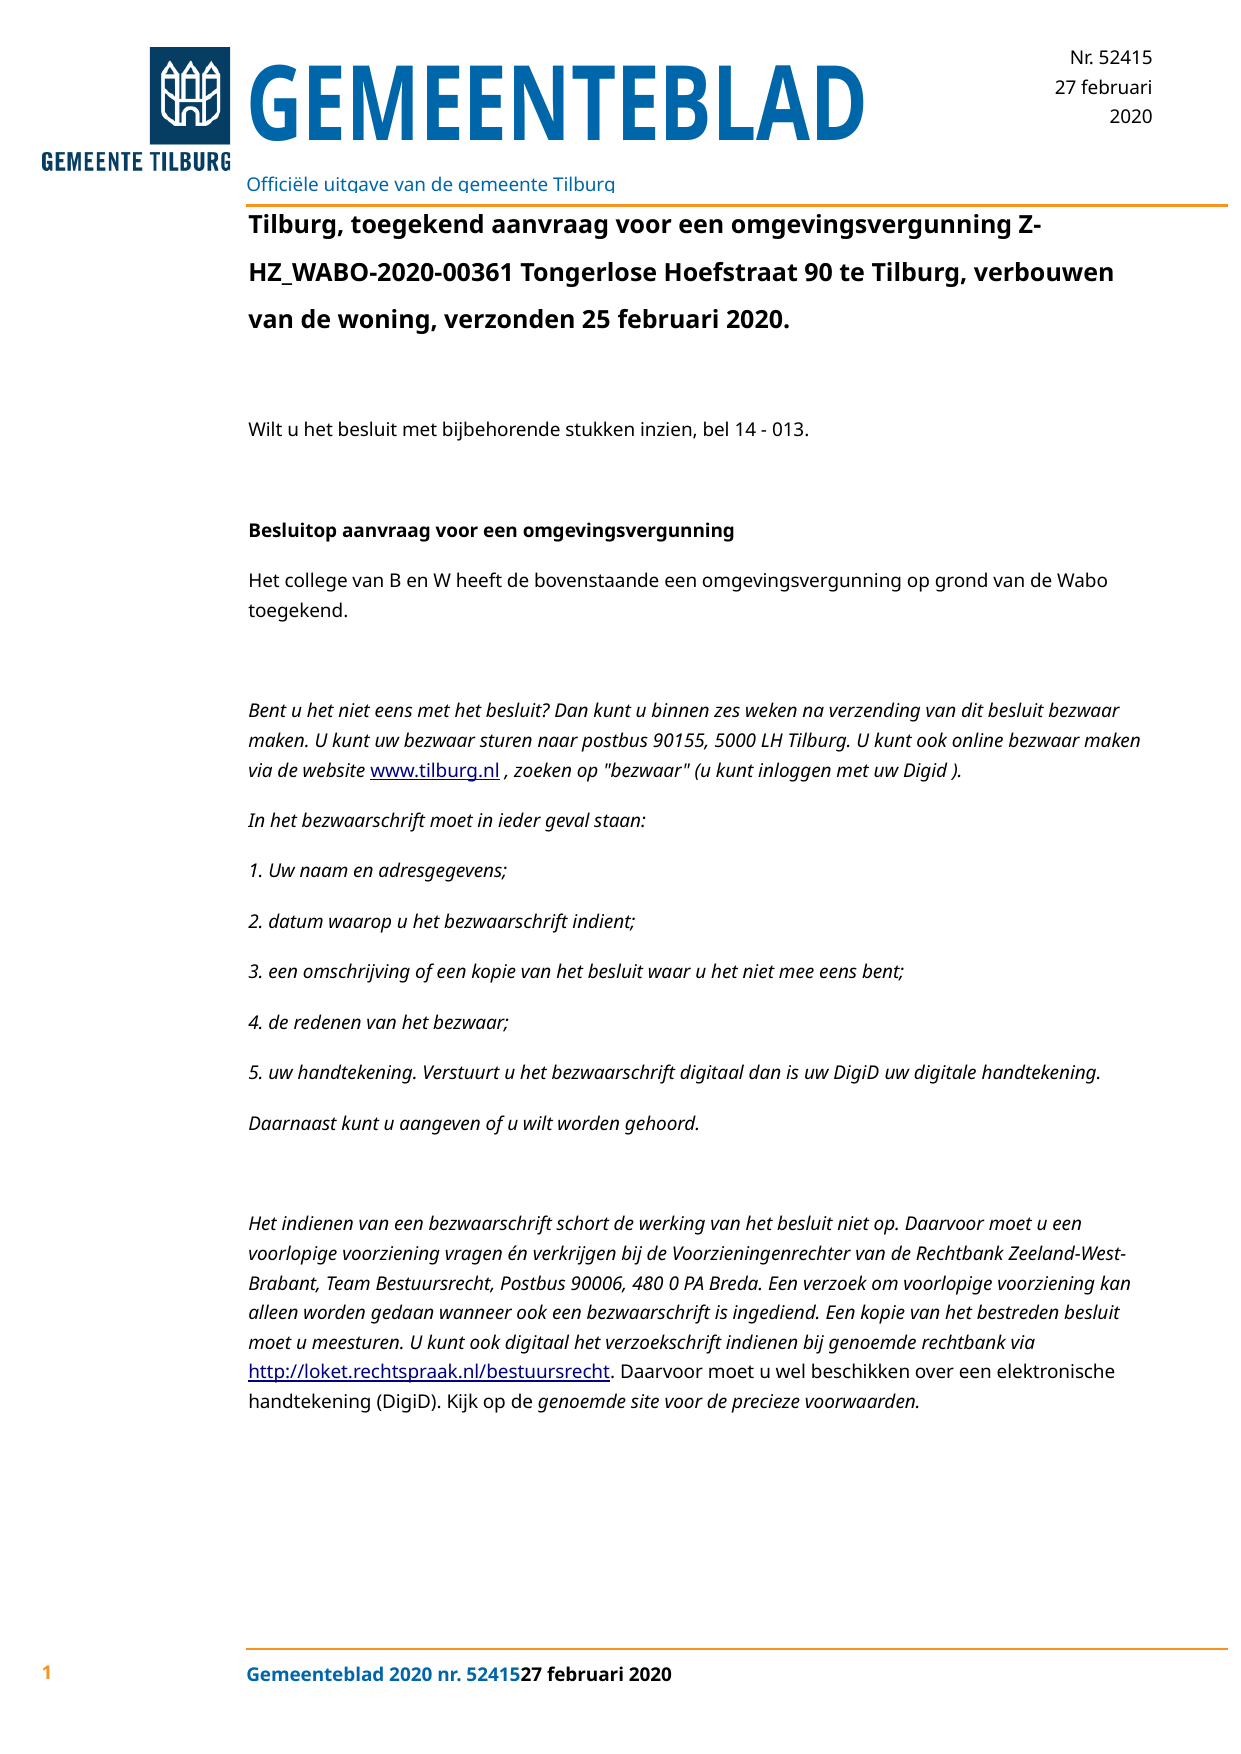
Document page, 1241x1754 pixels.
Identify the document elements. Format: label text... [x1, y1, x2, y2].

text 4. de redenen van het bezwaar; [248, 1009, 1152, 1034]
text 3. een omschrijving of een kopie van het besluit waar u het niet mee eens bent; [248, 958, 1152, 984]
text Bent u het niet eens met het besluit? Dan kunt u binnen zes weken na verzending van dit besluit bezwaar maken. U kunt uw bezwaar sturen naar postbus 90155, 5000 LH Tilburg. U kunt ook online bezwaar maken via de website www.tilburg.nl , zoeken op "bezwaar" (u kunt inloggen met uw Digid ). [248, 698, 1152, 782]
text Besluitop aanvraag voor een omgevingsvergunning [248, 517, 1152, 542]
text Het college van B en W heeft de bovenstaande een omgevingsvergunning op grond van de Wabo toegekend. [248, 567, 1152, 622]
text Wilt u het besluit met bijbehorende stukken inzien, bel 14 - 013. [248, 416, 1152, 442]
text Tilburg, toegekend aanvraag voor een omgevingsvergunning Z-HZ_WABO-2020-00361 Tongerlose Hoefstraat 90 te Tilburg, verbouwen van de woning, verzonden 25 februari 2020. [248, 207, 1152, 336]
text 1. Uw naam en adresgegevens; [248, 858, 1152, 883]
text In het bezwaarschrift moet in ieder geval staan: [248, 807, 1152, 833]
text 5. uw handtekening. Verstuurt u het bezwaarschrift digitaal dan is uw DigiD uw digitale handtekening. [248, 1059, 1152, 1085]
text Daarnaast kunt u aangeven of u wilt worden gehoord. [248, 1110, 1152, 1135]
text Het indienen van een bezwaarschrift schort de werking van het besluit niet op. Daarvoor moet u een voorlopige voorziening vragen én verkrijgen bij de Voorzieningenrechter van de Rechtbank Zeeland-West-Brabant, Team Bestuursrecht, Postbus 90006, 480 0 PA Breda. Een verzoek om voorlopige voorziening kan alleen worden gedaan wanneer ook een bezwaarschrift is ingediend. Een kopie van het bestreden besluit moet u meesturen. U kunt ook digitaal het verzoekschrift indienen bij genoemde rechtbank via http://loket.rechtspraak.nl/bestuursrecht. Daarvoor moet u wel beschikken over een elektronische handtekening (DigiD). Kijk op de genoemde site voor de precieze voorwaarden. [248, 1211, 1152, 1414]
picture [41, 47, 231, 172]
text 2. datum waarop u het bezwaarschrift indient; [248, 908, 1152, 934]
